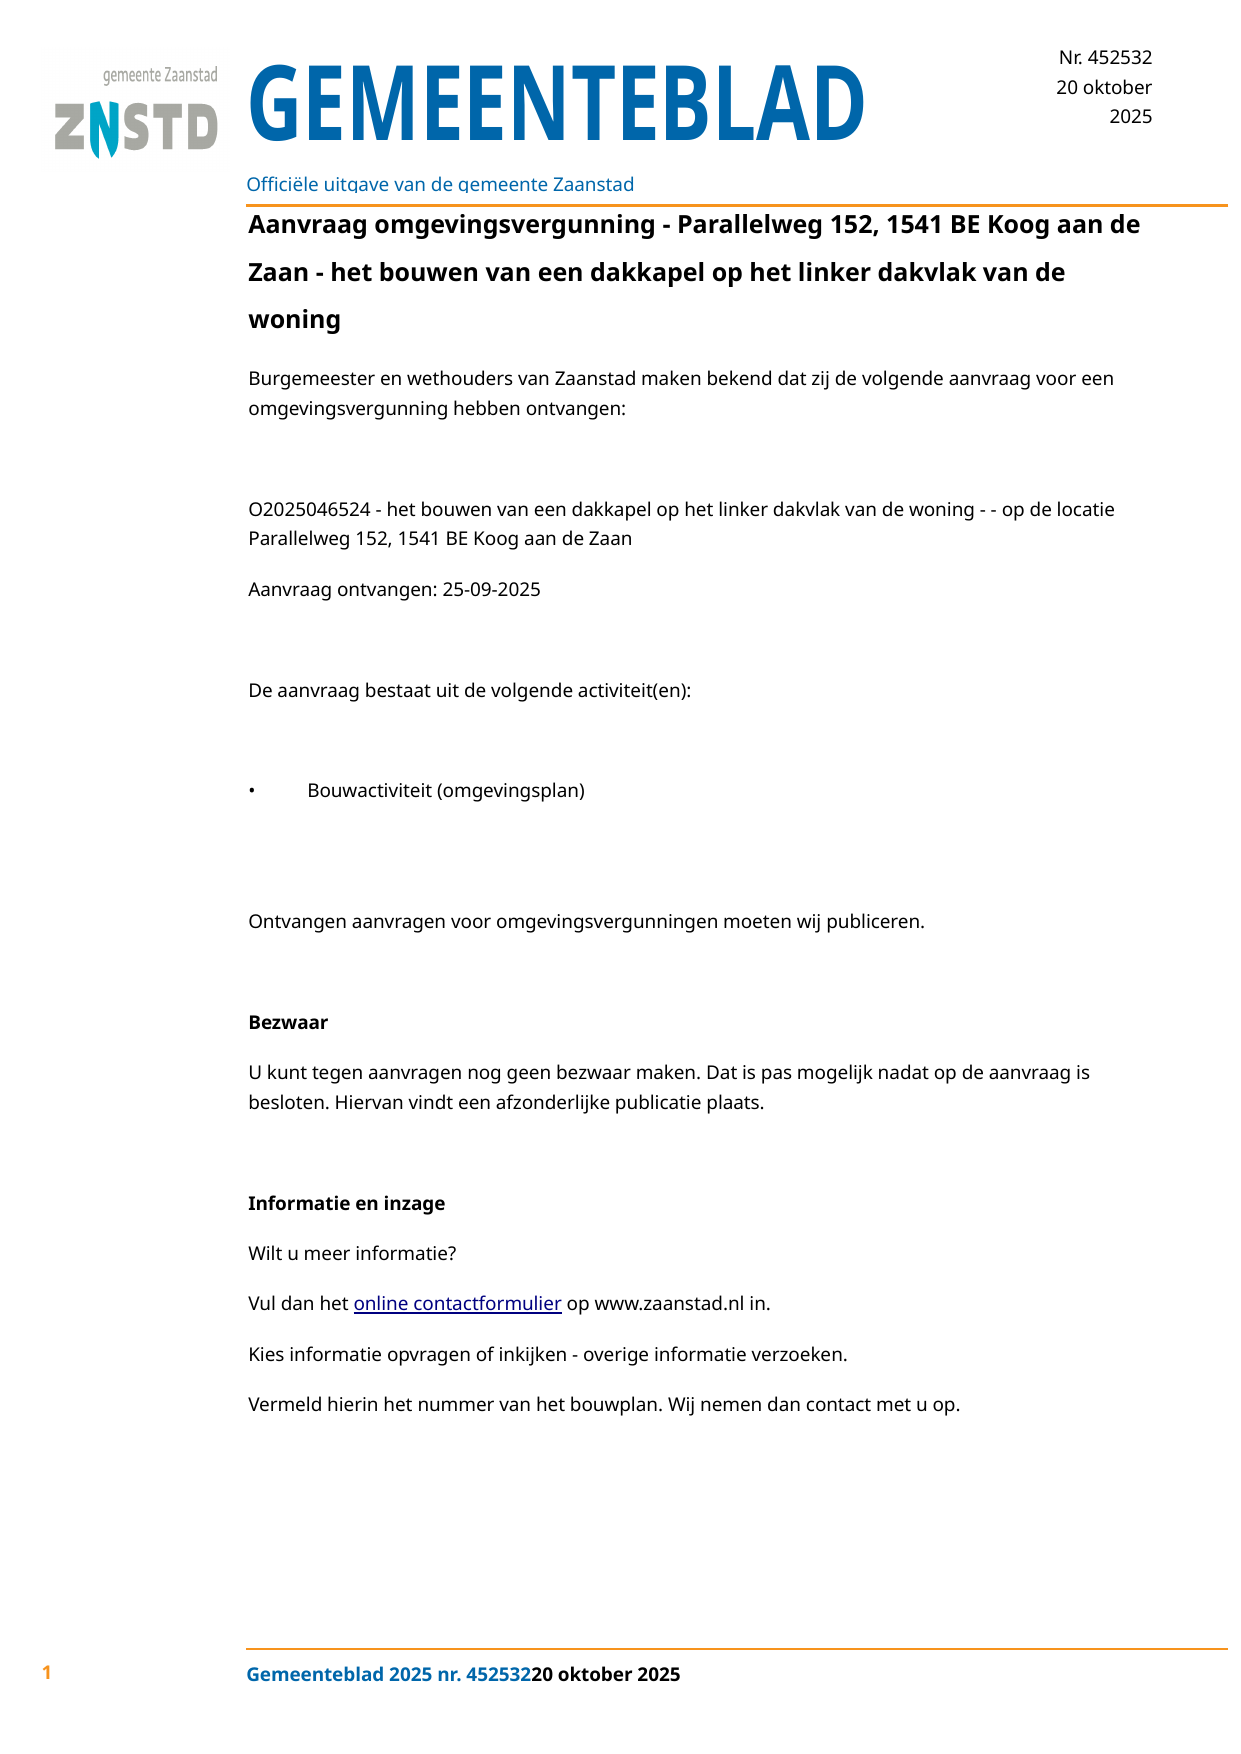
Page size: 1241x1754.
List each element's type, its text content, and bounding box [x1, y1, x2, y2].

text Bezwaar [248, 1009, 1152, 1034]
text O2025046524 - het bouwen van een dakkapel op het linker dakvlak van de woning - - op de locatie Parallelweg 152, 1541 BE Koog aan de Zaan [248, 496, 1152, 551]
list Bouwactiviteit (omgevingsplan) [248, 778, 1152, 803]
text Burgemeester en wethouders van Zaanstad maken bekend dat zij de volgende aanvraag voor een omgevingsvergunning hebben ontvangen: [248, 366, 1152, 421]
text Kies informatie opvragen of inkijken - overige informatie verzoeken. [248, 1341, 1152, 1367]
text Wilt u meer informatie? [248, 1240, 1152, 1266]
text Aanvraag omgevingsvergunning - Parallelweg 152, 1541 BE Koog aan de Zaan - het bouwen van een dakkapel op het linker dakvlak van de woning [248, 207, 1152, 336]
text De aanvraag bestaat uit de volgende activiteit(en): [248, 677, 1152, 702]
text U kunt tegen aanvragen nog geen bezwaar maken. Dat is pas mogelijk nadat op de aanvraag is besloten. Hiervan vindt een afzonderlijke publicatie plaats. [248, 1059, 1152, 1114]
text Informatie en inzage [248, 1190, 1152, 1215]
text Vermeld hierin het nummer van het bouwplan. Wij nemen dan contact met u op. [248, 1391, 1152, 1417]
text Aanvraag ontvangen: 25-09-2025 [248, 576, 1152, 602]
picture [41, 47, 231, 172]
text Vul dan het online contactformulier op www.zaanstad.nl in. [248, 1291, 1152, 1316]
text Ontvangen aanvragen voor omgevingsvergunningen moeten wij publiceren. [248, 908, 1152, 934]
